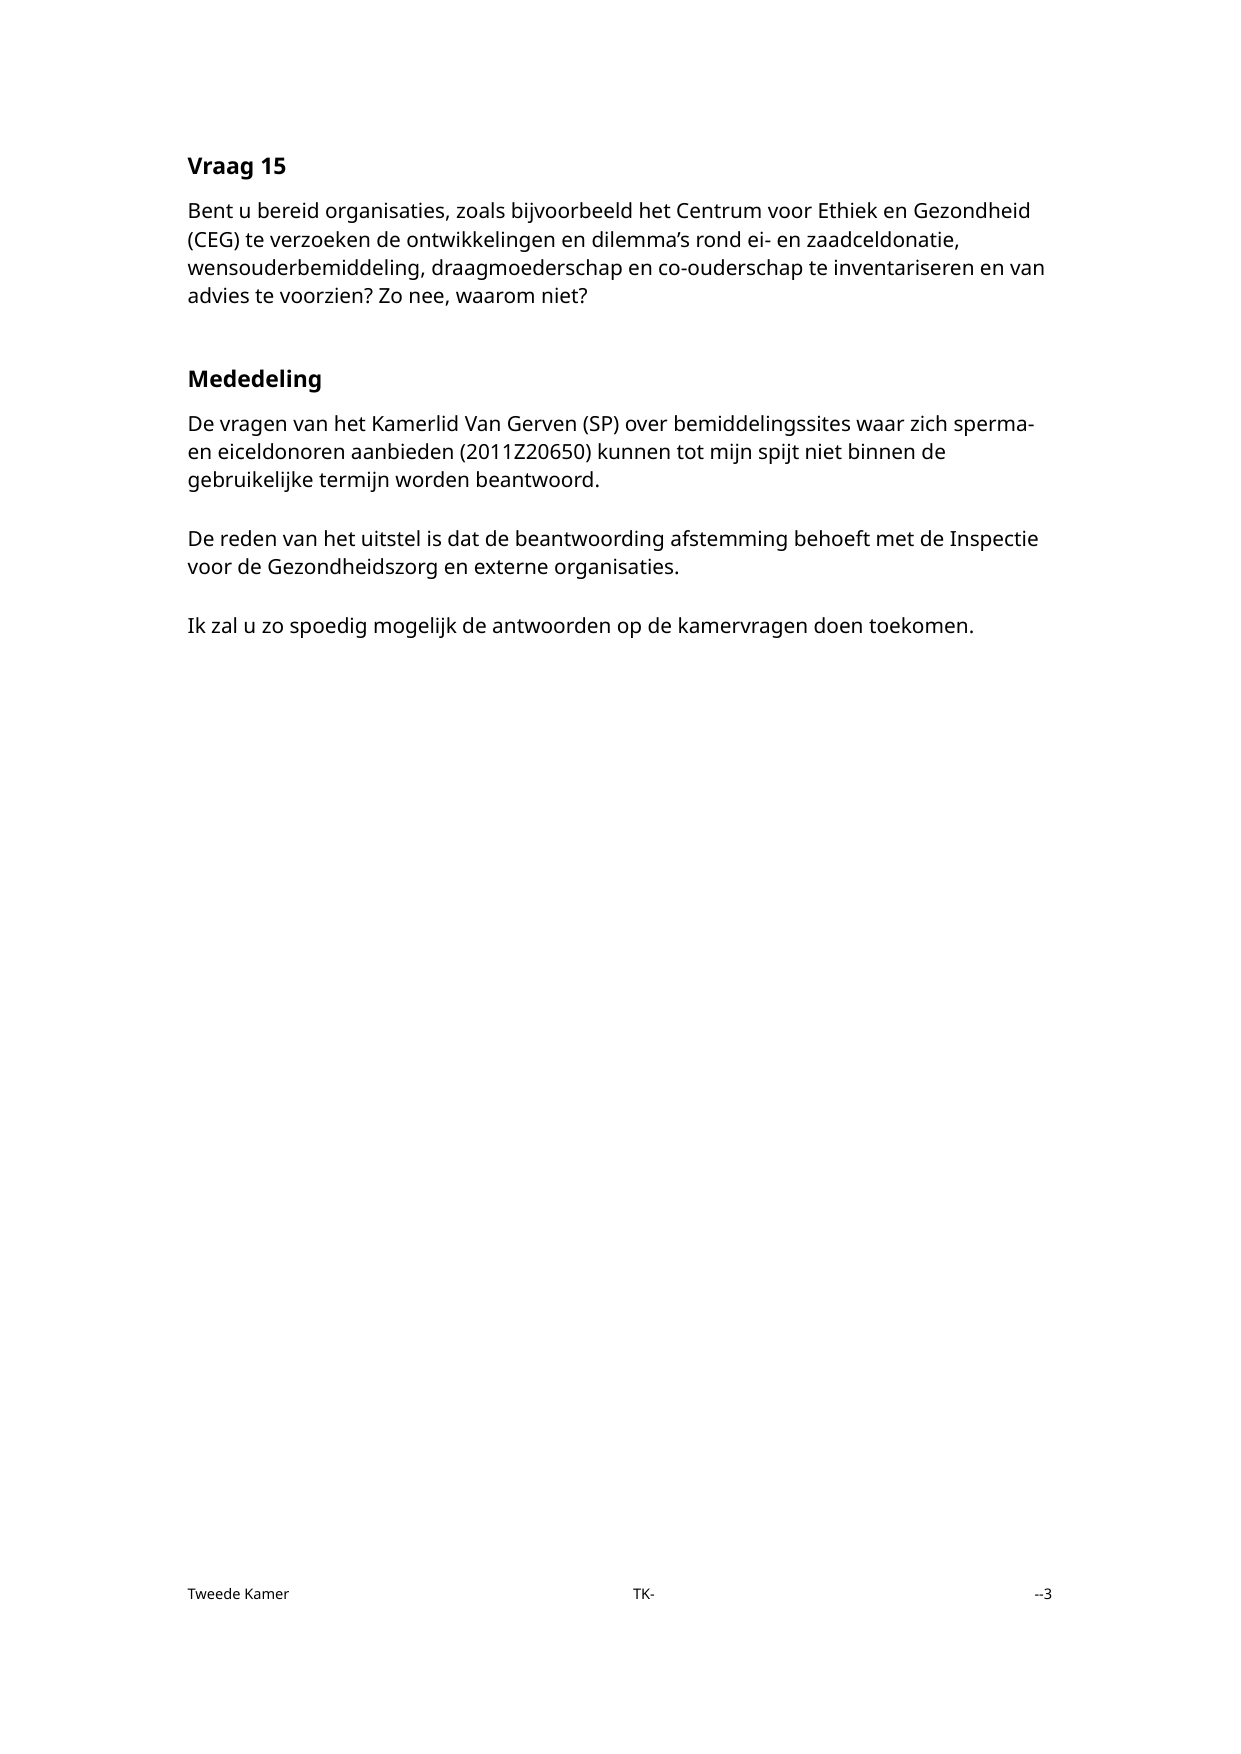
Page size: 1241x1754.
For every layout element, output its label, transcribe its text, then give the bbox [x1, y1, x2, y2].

text Ik zal u zo spoedig mogelijk de antwoorden op de kamervragen doen toekomen. [187, 611, 1053, 639]
text De vragen van het Kamerlid Van Gerven (SP) over bemiddelingssites waar zich sperma- en eiceldonoren aanbieden (2011Z20650) kunnen tot mijn spijt niet binnen de gebruikelijke termijn worden beantwoord. [187, 409, 1053, 494]
subtitle Mededeling [187, 362, 1053, 394]
text De reden van het uitstel is dat de beantwoording afstemming behoeft met de Inspectie voor de Gezondheidszorg en externe organisaties. [187, 524, 1053, 581]
text Bent u bereid organisaties, zoals bijvoorbeeld het Centrum voor Ethiek en Gezondheid (CEG) te verzoeken de ontwikkelingen en dilemma’s rond ei- en zaadceldonatie, wensouderbemiddeling, draagmoederschap en co-ouderschap te inventariseren en van advies te voorzien? Zo nee, waarom niet? [187, 196, 1053, 310]
subtitle Vraag 15 [187, 150, 1053, 181]
